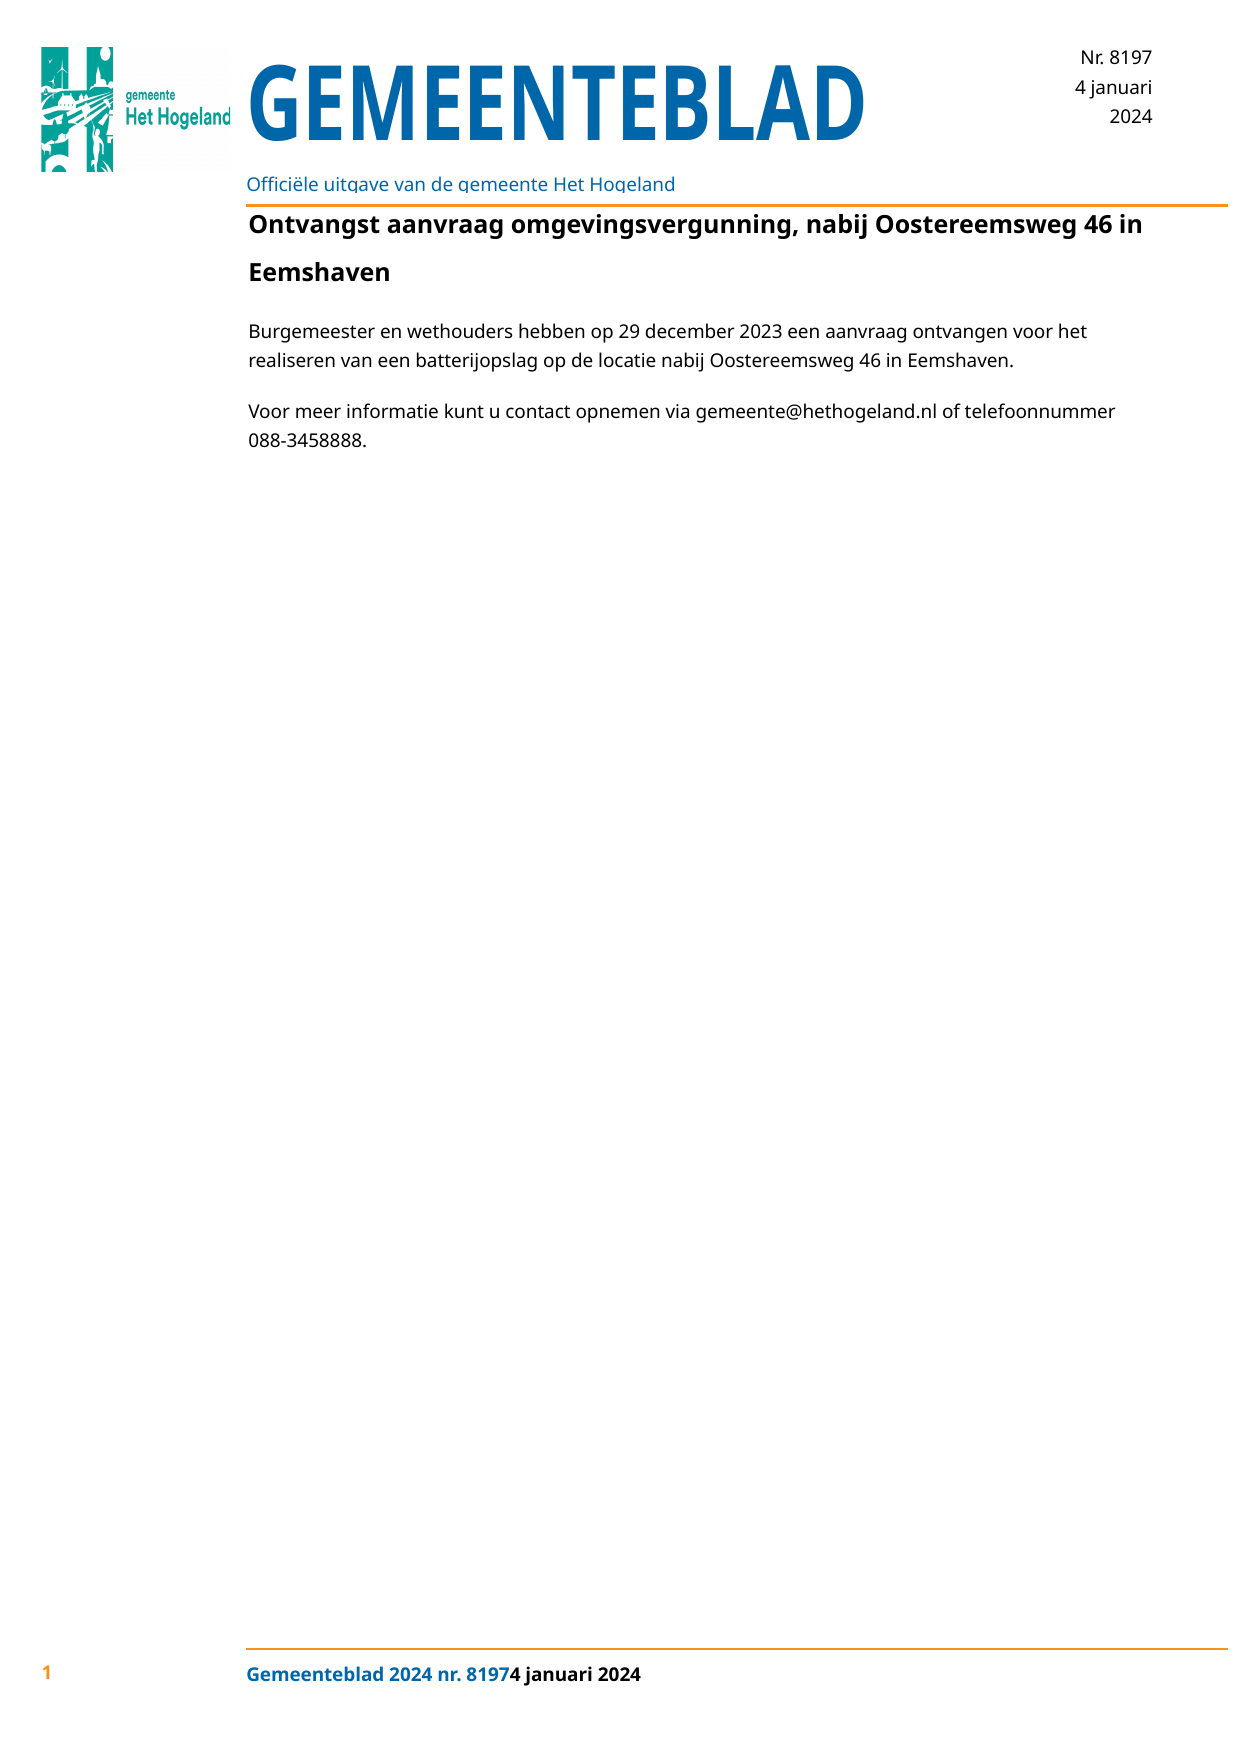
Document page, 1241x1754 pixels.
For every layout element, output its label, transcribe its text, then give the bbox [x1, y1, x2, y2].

text Voor meer informatie kunt u contact opnemen via gemeente@hethogeland.nl of telefoonnummer 088-3458888. [248, 398, 1152, 453]
text Burgemeester en wethouders hebben op 29 december 2023 een aanvraag ontvangen voor het realiseren van een batterijopslag op de locatie nabij Oostereemsweg 46 in Eemshaven. [248, 318, 1152, 373]
picture [41, 47, 231, 172]
text Ontvangst aanvraag omgevingsvergunning, nabij Oostereemsweg 46 in Eemshaven [248, 207, 1152, 288]
